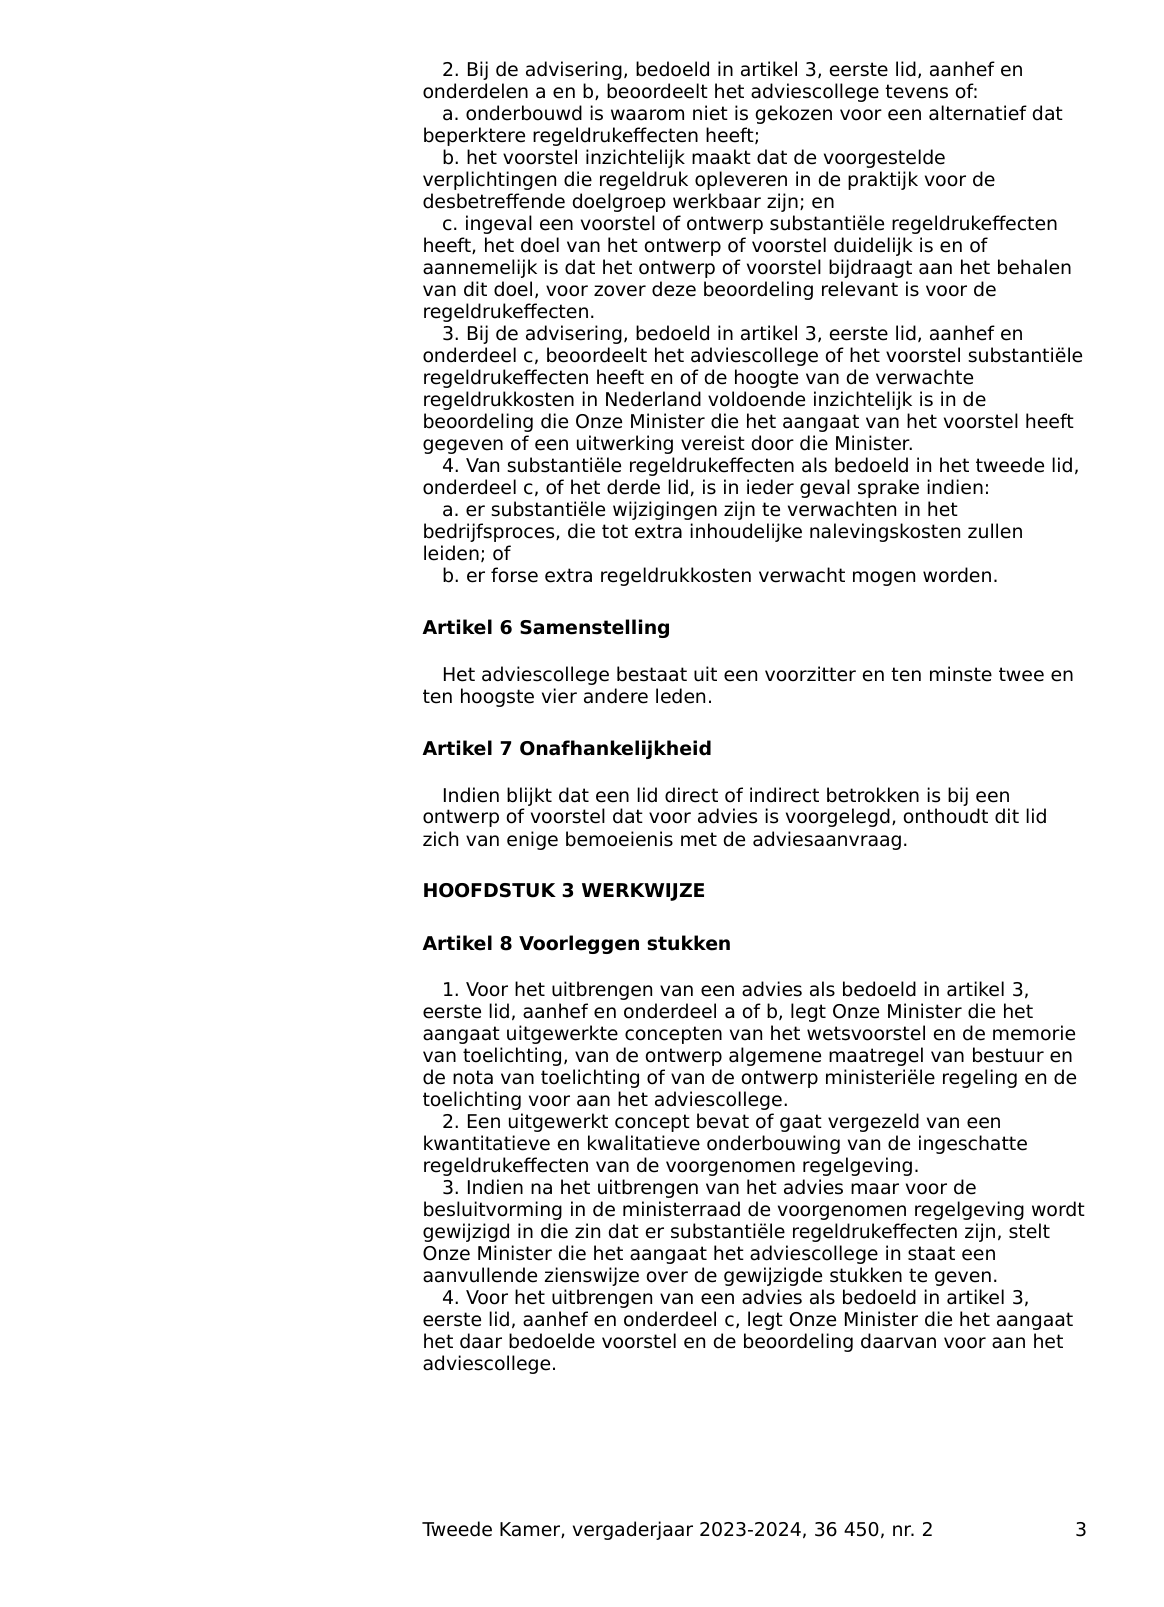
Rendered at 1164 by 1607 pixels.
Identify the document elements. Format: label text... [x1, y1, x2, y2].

text a. onderbouwd is waarom niet is gekozen voor een alternatief dat beperktere regeldrukeffecten heeft; [422, 103, 1087, 147]
text 4. Voor het uitbrengen van een advies als bedoeld in artikel 3, eerste lid, aanhef en onderdeel c, legt Onze Minister die het aangaat het daar bedoelde voorstel en de beoordeling daarvan voor aan het adviescollege. [422, 1287, 1087, 1375]
text Het adviescollege bestaat uit een voorzitter en ten minste twee en ten hoogste vier andere leden. [422, 663, 1087, 707]
text 4. Van substantiële regeldrukeffecten als bedoeld in het tweede lid, onderdeel c, of het derde lid, is in ieder geval sprake indien: [422, 455, 1087, 499]
text 2. Een uitgewerkt concept bevat of gaat vergezeld van een kwantitatieve en kwalitatieve onderbouwing van de ingeschatte regeldrukeffecten van de voorgenomen regelgeving. [422, 1111, 1087, 1177]
subtitle Artikel 6 Samenstelling [422, 617, 1087, 638]
subtitle HOOFDSTUK 3 WERKWIJZE [422, 880, 1087, 902]
text b. er forse extra regeldrukkosten verwacht mogen worden. [422, 564, 1087, 587]
subtitle Artikel 8 Voorleggen stukken [422, 932, 1087, 954]
text c. ingeval een voorstel of ontwerp substantiële regeldrukeffecten heeft, het doel van het ontwerp of voorstel duidelijk is en of aannemelijk is dat het ontwerp of voorstel bijdraagt aan het behalen van dit doel, voor zover deze beoordeling relevant is voor de regeldrukeffecten. [422, 213, 1087, 323]
text a. er substantiële wijzigingen zijn te verwachten in het bedrijfsproces, die tot extra inhoudelijke nalevingskosten zullen leiden; of [422, 499, 1087, 564]
text 2. Bij de advisering, bedoeld in artikel 3, eerste lid, aanhef en onderdelen a en b, beoordeelt het adviescollege tevens of: [422, 59, 1087, 103]
text 3. Indien na het uitbrengen van het advies maar voor de besluitvorming in de ministerraad de voorgenomen regelgeving wordt gewijzigd in die zin dat er substantiële regeldrukeffecten zijn, stelt Onze Minister die het aangaat het adviescollege in staat een aanvullende zienswijze over de gewijzigde stukken te geven. [422, 1177, 1087, 1287]
text 3. Bij de advisering, bedoeld in artikel 3, eerste lid, aanhef en onderdeel c, beoordeelt het adviescollege of het voorstel substantiële regeldrukeffecten heeft en of de hoogte van de verwachte regeldrukkosten in Nederland voldoende inzichtelijk is in de beoordeling die Onze Minister die het aangaat van het voorstel heeft gegeven of een uitwerking vereist door die Minister. [422, 323, 1087, 455]
subtitle Artikel 7 Onafhankelijkheid [422, 737, 1087, 759]
text Indien blijkt dat een lid direct of indirect betrokken is bij een ontwerp of voorstel dat voor advies is voorgelegd, onthoudt dit lid zich van enige bemoeienis met de adviesaanvraag. [422, 784, 1087, 850]
text b. het voorstel inzichtelijk maakt dat de voorgestelde verplichtingen die regeldruk opleveren in de praktijk voor de desbetreffende doelgroep werkbaar zijn; en [422, 147, 1087, 213]
text 1. Voor het uitbrengen van een advies als bedoeld in artikel 3, eerste lid, aanhef en onderdeel a of b, legt Onze Minister die het aangaat uitgewerkte concepten van het wetsvoorstel en de memorie van toelichting, van de ontwerp algemene maatregel van bestuur en de nota van toelichting of van de ontwerp ministeriële regeling en de toelichting voor aan het adviescollege. [422, 979, 1087, 1111]
